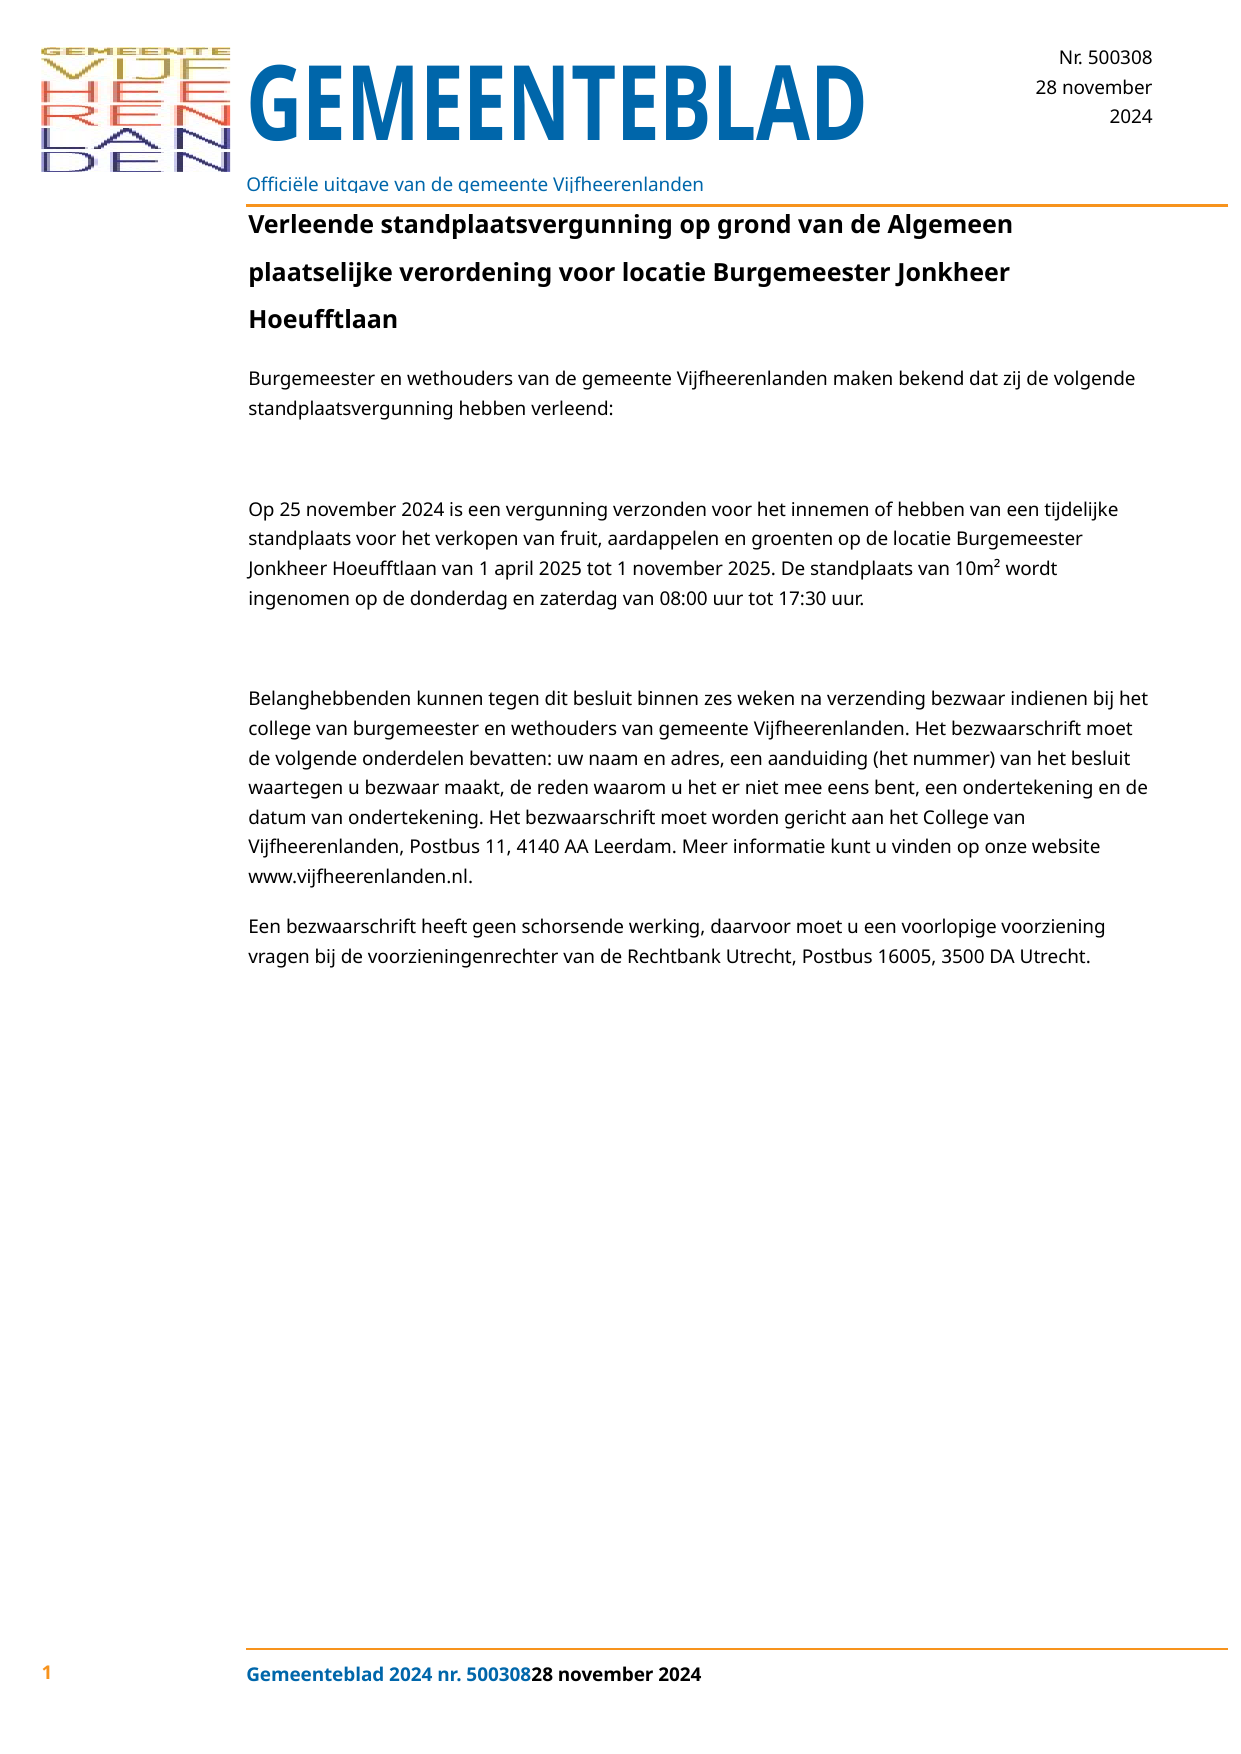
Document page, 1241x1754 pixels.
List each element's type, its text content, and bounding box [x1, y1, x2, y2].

text Belanghebbenden kunnen tegen dit besluit binnen zes weken na verzending bezwaar indienen bij het college van burgemeester en wethouders van gemeente Vijfheerenlanden. Het bezwaarschrift moet de volgende onderdelen bevatten: uw naam en adres, een aanduiding (het nummer) van het besluit waartegen u bezwaar maakt, de reden waarom u het er niet mee eens bent, een ondertekening en de datum van ondertekening. Het bezwaarschrift moet worden gericht aan het College van Vijfheerenlanden, Postbus 11, 4140 AA Leerdam. Meer informatie kunt u vinden op onze website www.vijfheerenlanden.nl. [248, 686, 1152, 889]
text Burgemeester en wethouders van de gemeente Vijfheerenlanden maken bekend dat zij de volgende standplaatsvergunning hebben verleend: [248, 366, 1152, 421]
text Verleende standplaatsvergunning op grond van de Algemeen plaatselijke verordening voor locatie Burgemeester Jonkheer Hoeufftlaan [248, 207, 1152, 336]
picture [41, 47, 231, 172]
text Op 25 november 2024 is een vergunning verzonden voor het innemen of hebben van een tijdelijke standplaats voor het verkopen van fruit, aardappelen en groenten op de locatie Burgemeester Jonkheer Hoeufftlaan van 1 april 2025 tot 1 november 2025. De standplaats van 10m² wordt ingenomen op de donderdag en zaterdag van 08:00 uur tot 17:30 uur. [248, 496, 1152, 610]
text Een bezwaarschrift heeft geen schorsende werking, daarvoor moet u een voorlopige voorziening vragen bij de voorzieningenrechter van de Rechtbank Utrecht, Postbus 16005, 3500 DA Utrecht. [248, 913, 1152, 969]
